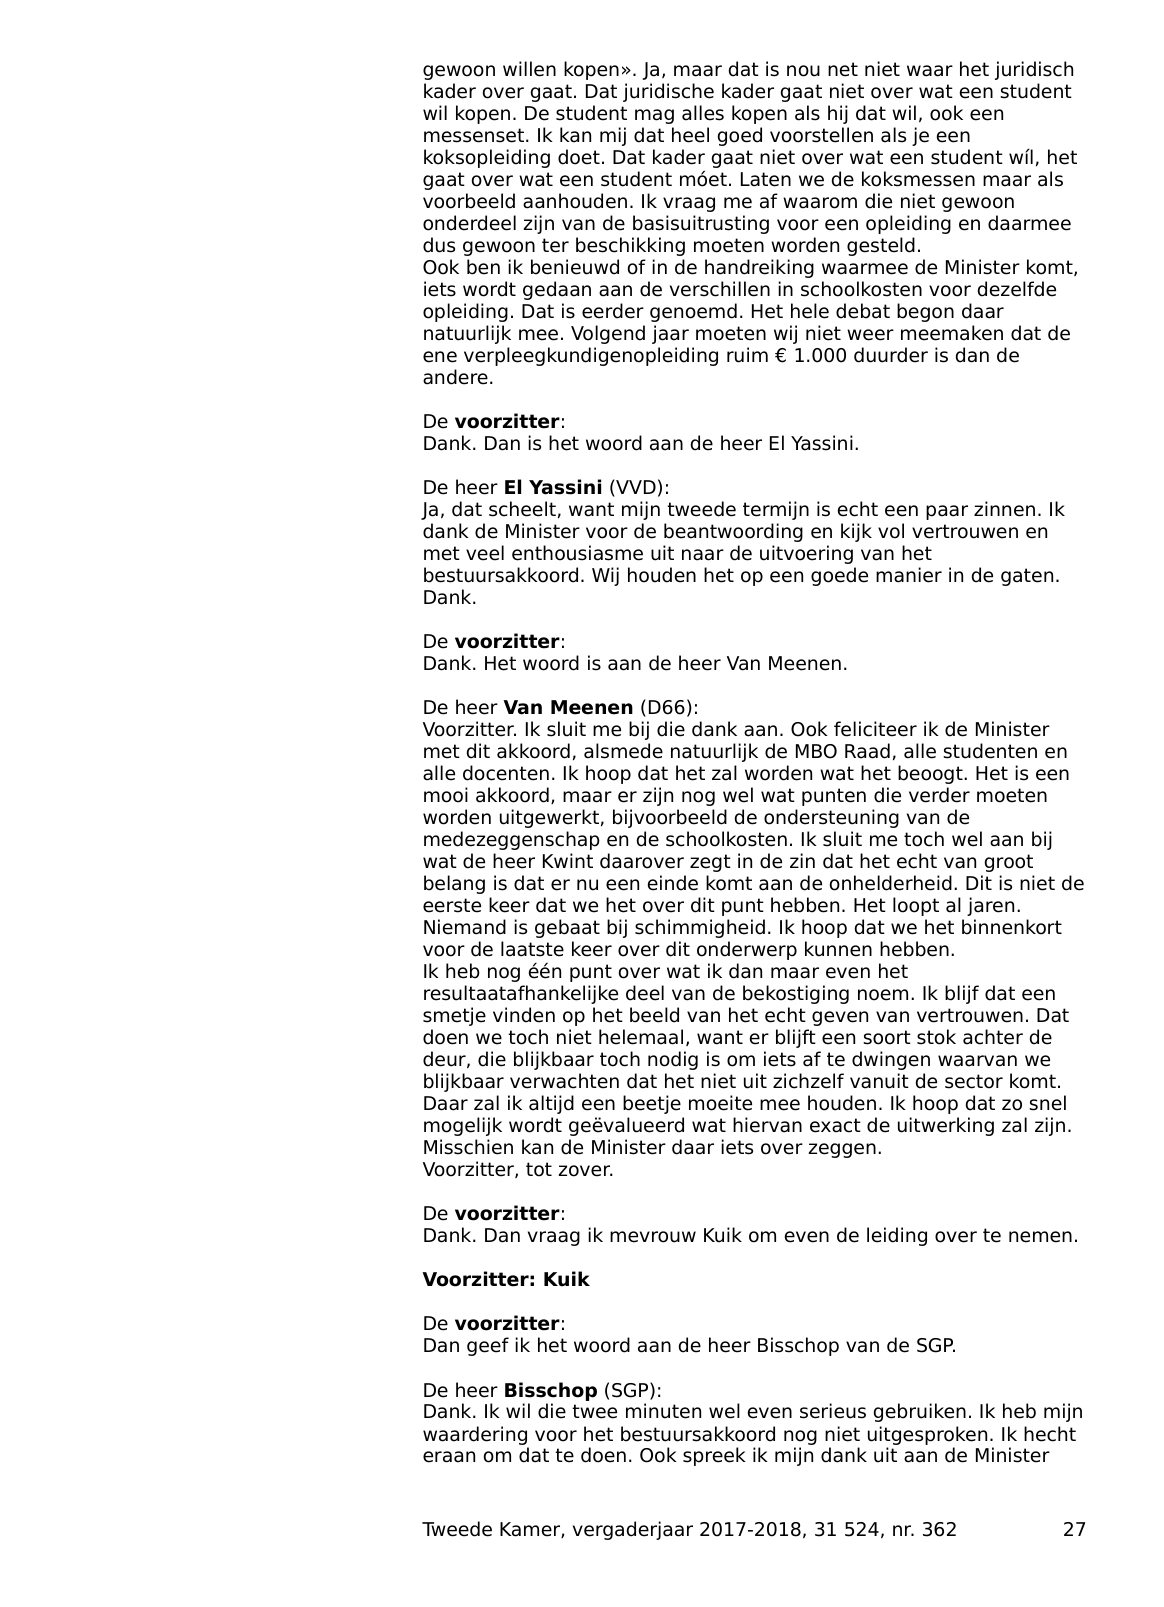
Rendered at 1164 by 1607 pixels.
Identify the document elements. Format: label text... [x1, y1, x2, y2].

text Dank. Het woord is aan de heer Van Meenen. [422, 653, 1087, 675]
text Voorzitter, tot zover. [422, 1159, 1087, 1181]
text Ik heb nog één punt over wat ik dan maar even het resultaatafhankelijke deel van de bekostiging noem. Ik blijf dat een smetje vinden op het beeld van het echt geven van vertrouwen. Dat doen we toch niet helemaal, want er blijft een soort stok achter de deur, die blijkbaar toch nodig is om iets af te dwingen waarvan we blijkbaar verwachten dat het niet uit zichzelf vanuit de sector komt. Daar zal ik altijd een beetje moeite mee houden. Ik hoop dat zo snel mogelijk wordt geëvalueerd wat hiervan exact de uitwerking zal zijn. Misschien kan de Minister daar iets over zeggen. [422, 961, 1087, 1159]
text De heer Bisschop (SGP): [422, 1379, 1087, 1401]
subtitle Voorzitter: Kuik [422, 1269, 1087, 1291]
text Dank. Ik wil die twee minuten wel even serieus gebruiken. Ik heb mijn waardering voor het bestuursakkoord nog niet uitgesproken. Ik hecht eraan om dat te doen. Ook spreek ik mijn dank uit aan de Minister [422, 1401, 1087, 1467]
text De heer Van Meenen (D66): [422, 697, 1087, 719]
text De voorzitter: [422, 411, 1087, 433]
text De voorzitter: [422, 1203, 1087, 1225]
text gewoon willen kopen». Ja, maar dat is nou net niet waar het juridisch kader over gaat. Dat juridische kader gaat niet over wat een student wil kopen. De student mag alles kopen als hij dat wil, ook een messenset. Ik kan mij dat heel goed voorstellen als je een koksopleiding doet. Dat kader gaat niet over wat een student wíl, het gaat over wat een student móet. Laten we de koksmessen maar als voorbeeld aanhouden. Ik vraag me af waarom die niet gewoon onderdeel zijn van de basisuitrusting voor een opleiding en daarmee dus gewoon ter beschikking moeten worden gesteld. [422, 59, 1087, 257]
text Dank. Dan vraag ik mevrouw Kuik om even de leiding over te nemen. [422, 1225, 1087, 1247]
text De heer El Yassini (VVD): [422, 477, 1087, 499]
text Dank. [422, 587, 1087, 609]
text Ja, dat scheelt, want mijn tweede termijn is echt een paar zinnen. Ik dank de Minister voor de beantwoording en kijk vol vertrouwen en met veel enthousiasme uit naar de uitvoering van het bestuursakkoord. Wij houden het op een goede manier in de gaten. [422, 499, 1087, 587]
text De voorzitter: [422, 631, 1087, 653]
text Voorzitter. Ik sluit me bij die dank aan. Ook feliciteer ik de Minister met dit akkoord, alsmede natuurlijk de MBO Raad, alle studenten en alle docenten. Ik hoop dat het zal worden wat het beoogt. Het is een mooi akkoord, maar er zijn nog wel wat punten die verder moeten worden uitgewerkt, bijvoorbeeld de ondersteuning van de medezeggenschap en de schoolkosten. Ik sluit me toch wel aan bij wat de heer Kwint daarover zegt in de zin dat het echt van groot belang is dat er nu een einde komt aan de onhelderheid. Dit is niet de eerste keer dat we het over dit punt hebben. Het loopt al jaren. Niemand is gebaat bij schimmigheid. Ik hoop dat we het binnenkort voor de laatste keer over dit onderwerp kunnen hebben. [422, 719, 1087, 961]
text Dank. Dan is het woord aan de heer El Yassini. [422, 433, 1087, 455]
text De voorzitter: [422, 1313, 1087, 1335]
text Ook ben ik benieuwd of in de handreiking waarmee de Minister komt, iets wordt gedaan aan de verschillen in schoolkosten voor dezelfde opleiding. Dat is eerder genoemd. Het hele debat begon daar natuurlijk mee. Volgend jaar moeten wij niet weer meemaken dat de ene verpleegkundigenopleiding ruim € 1.000 duurder is dan de andere. [422, 257, 1087, 389]
text Dan geef ik het woord aan de heer Bisschop van de SGP. [422, 1335, 1087, 1357]
